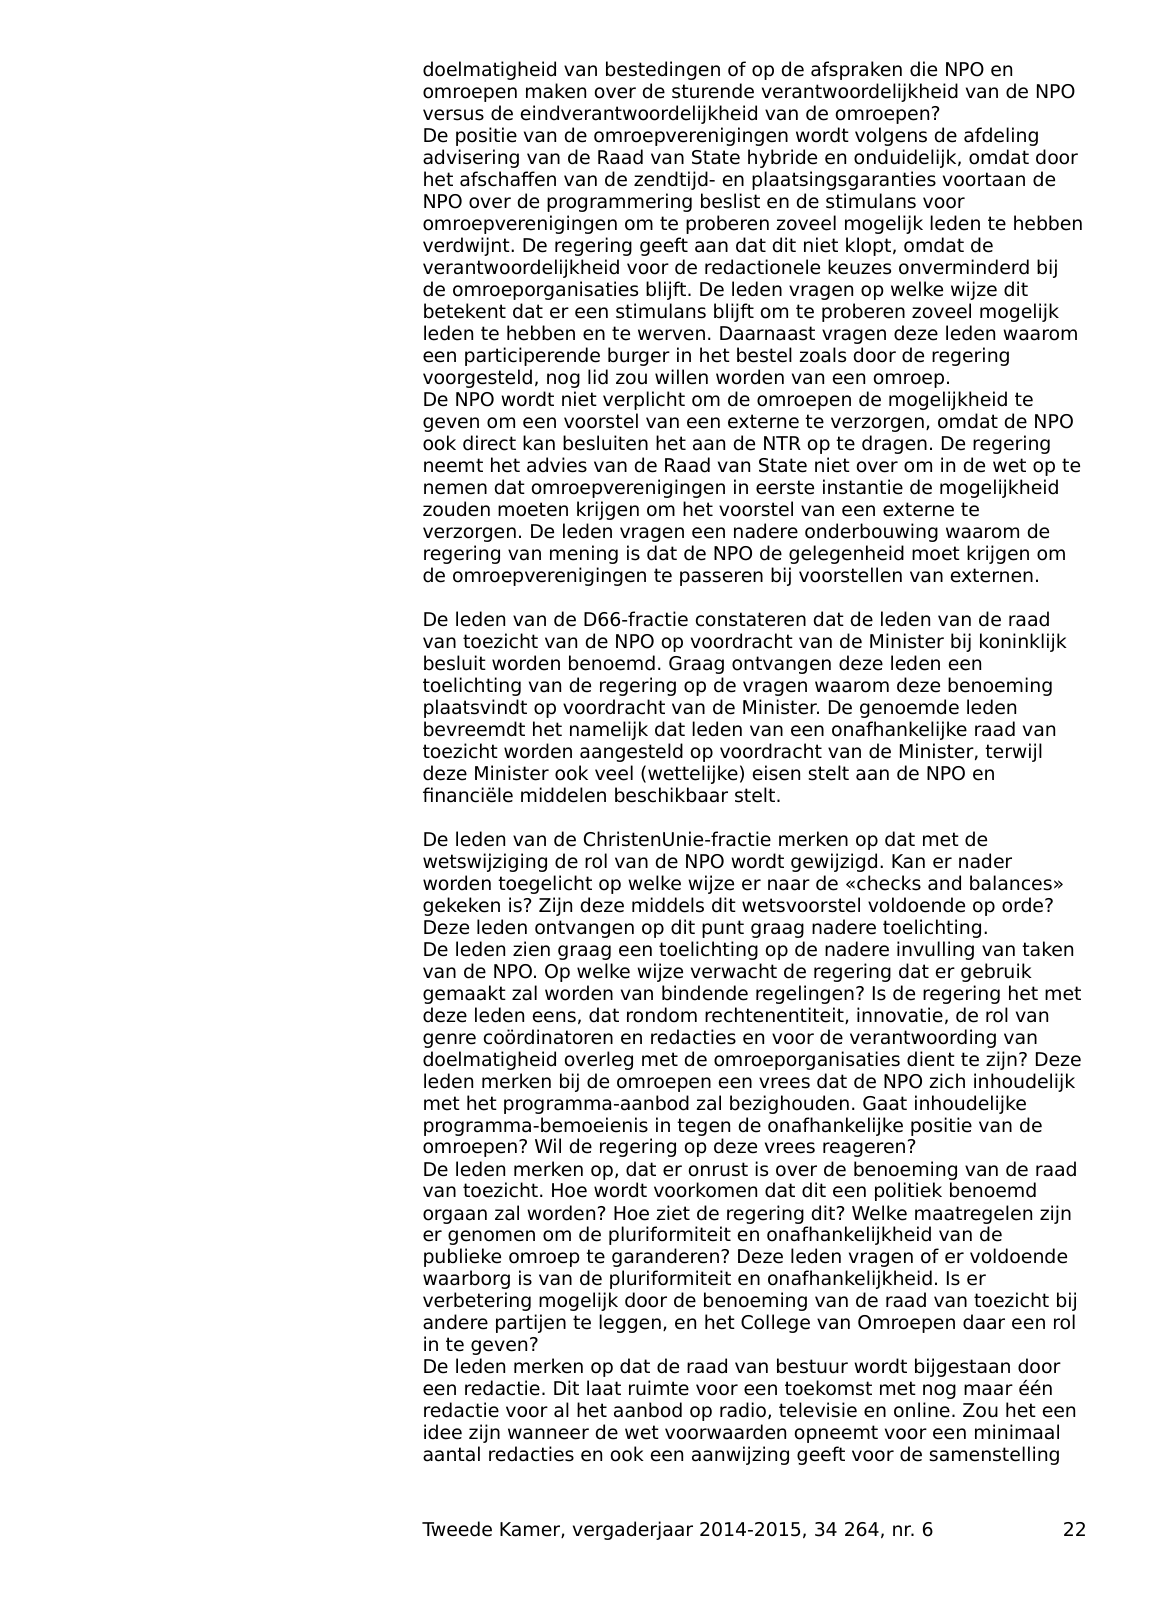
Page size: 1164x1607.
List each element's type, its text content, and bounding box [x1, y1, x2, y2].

text De leden merken op, dat er onrust is over de benoeming van de raad van toezicht. Hoe wordt voorkomen dat dit een politiek benoemd orgaan zal worden? Hoe ziet de regering dit? Welke maatregelen zijn er genomen om de pluriformiteit en onafhankelijkheid van de publieke omroep te garanderen? Deze leden vragen of er voldoende waarborg is van de pluriformiteit en onafhankelijkheid. Is er verbetering mogelijk door de benoeming van de raad van toezicht bij andere partijen te leggen, en het College van Omroepen daar een rol in te geven? [422, 1158, 1087, 1356]
text De positie van de omroepverenigingen wordt volgens de afdeling advisering van de Raad van State hybride en onduidelijk, omdat door het afschaffen van de zendtijd- en plaatsingsgaranties voortaan de NPO over de programmering beslist en de stimulans voor omroepverenigingen om te proberen zoveel mogelijk leden te hebben verdwijnt. De regering geeft aan dat dit niet klopt, omdat de verantwoordelijkheid voor de redactionele keuzes onverminderd bij de omroeporganisaties blijft. De leden vragen op welke wijze dit betekent dat er een stimulans blijft om te proberen zoveel mogelijk leden te hebben en te werven. Daarnaast vragen deze leden waarom een participerende burger in het bestel zoals door de regering voorgesteld, nog lid zou willen worden van een omroep. [422, 125, 1087, 389]
text De leden merken op dat de raad van bestuur wordt bijgestaan door een redactie. Dit laat ruimte voor een toekomst met nog maar één redactie voor al het aanbod op radio, televisie en online. Zou het een idee zijn wanneer de wet voorwaarden opneemt voor een minimaal aantal redacties en ook een aanwijzing geeft voor de samenstelling [422, 1356, 1087, 1466]
text De leden zien graag een toelichting op de nadere invulling van taken van de NPO. Op welke wijze verwacht de regering dat er gebruik gemaakt zal worden van bindende regelingen? Is de regering het met deze leden eens, dat rondom rechtenentiteit, innovatie, de rol van genre coördinatoren en redacties en voor de verantwoording van doelmatigheid overleg met de omroeporganisaties dient te zijn? Deze leden merken bij de omroepen een vrees dat de NPO zich inhoudelijk met het programma-aanbod zal bezighouden. Gaat inhoudelijke programma-bemoeienis in tegen de onafhankelijke positie van de omroepen? Wil de regering op deze vrees reageren? [422, 939, 1087, 1158]
text De NPO wordt niet verplicht om de omroepen de mogelijkheid te geven om een voorstel van een externe te verzorgen, omdat de NPO ook direct kan besluiten het aan de NTR op te dragen. De regering neemt het advies van de Raad van State niet over om in de wet op te nemen dat omroepverenigingen in eerste instantie de mogelijkheid zouden moeten krijgen om het voorstel van een externe te verzorgen. De leden vragen een nadere onderbouwing waarom de regering van mening is dat de NPO de gelegenheid moet krijgen om de omroepverenigingen te passeren bij voorstellen van externen. [422, 389, 1087, 587]
text doelmatigheid van bestedingen of op de afspraken die NPO en omroepen maken over de sturende verantwoordelijkheid van de NPO versus de eindverantwoordelijkheid van de omroepen? [422, 59, 1087, 125]
text De leden van de ChristenUnie-fractie merken op dat met de wetswijziging de rol van de NPO wordt gewijzigd. Kan er nader worden toegelicht op welke wijze er naar de «checks and balances» gekeken is? Zijn deze middels dit wetsvoorstel voldoende op orde? Deze leden ontvangen op dit punt graag nadere toelichting. [422, 829, 1087, 939]
text De leden van de D66-fractie constateren dat de leden van de raad van toezicht van de NPO op voordracht van de Minister bij koninklijk besluit worden benoemd. Graag ontvangen deze leden een toelichting van de regering op de vragen waarom deze benoeming plaatsvindt op voordracht van de Minister. De genoemde leden bevreemdt het namelijk dat leden van een onafhankelijke raad van toezicht worden aangesteld op voordracht van de Minister, terwijl deze Minister ook veel (wettelijke) eisen stelt aan de NPO en financiële middelen beschikbaar stelt. [422, 609, 1087, 807]
